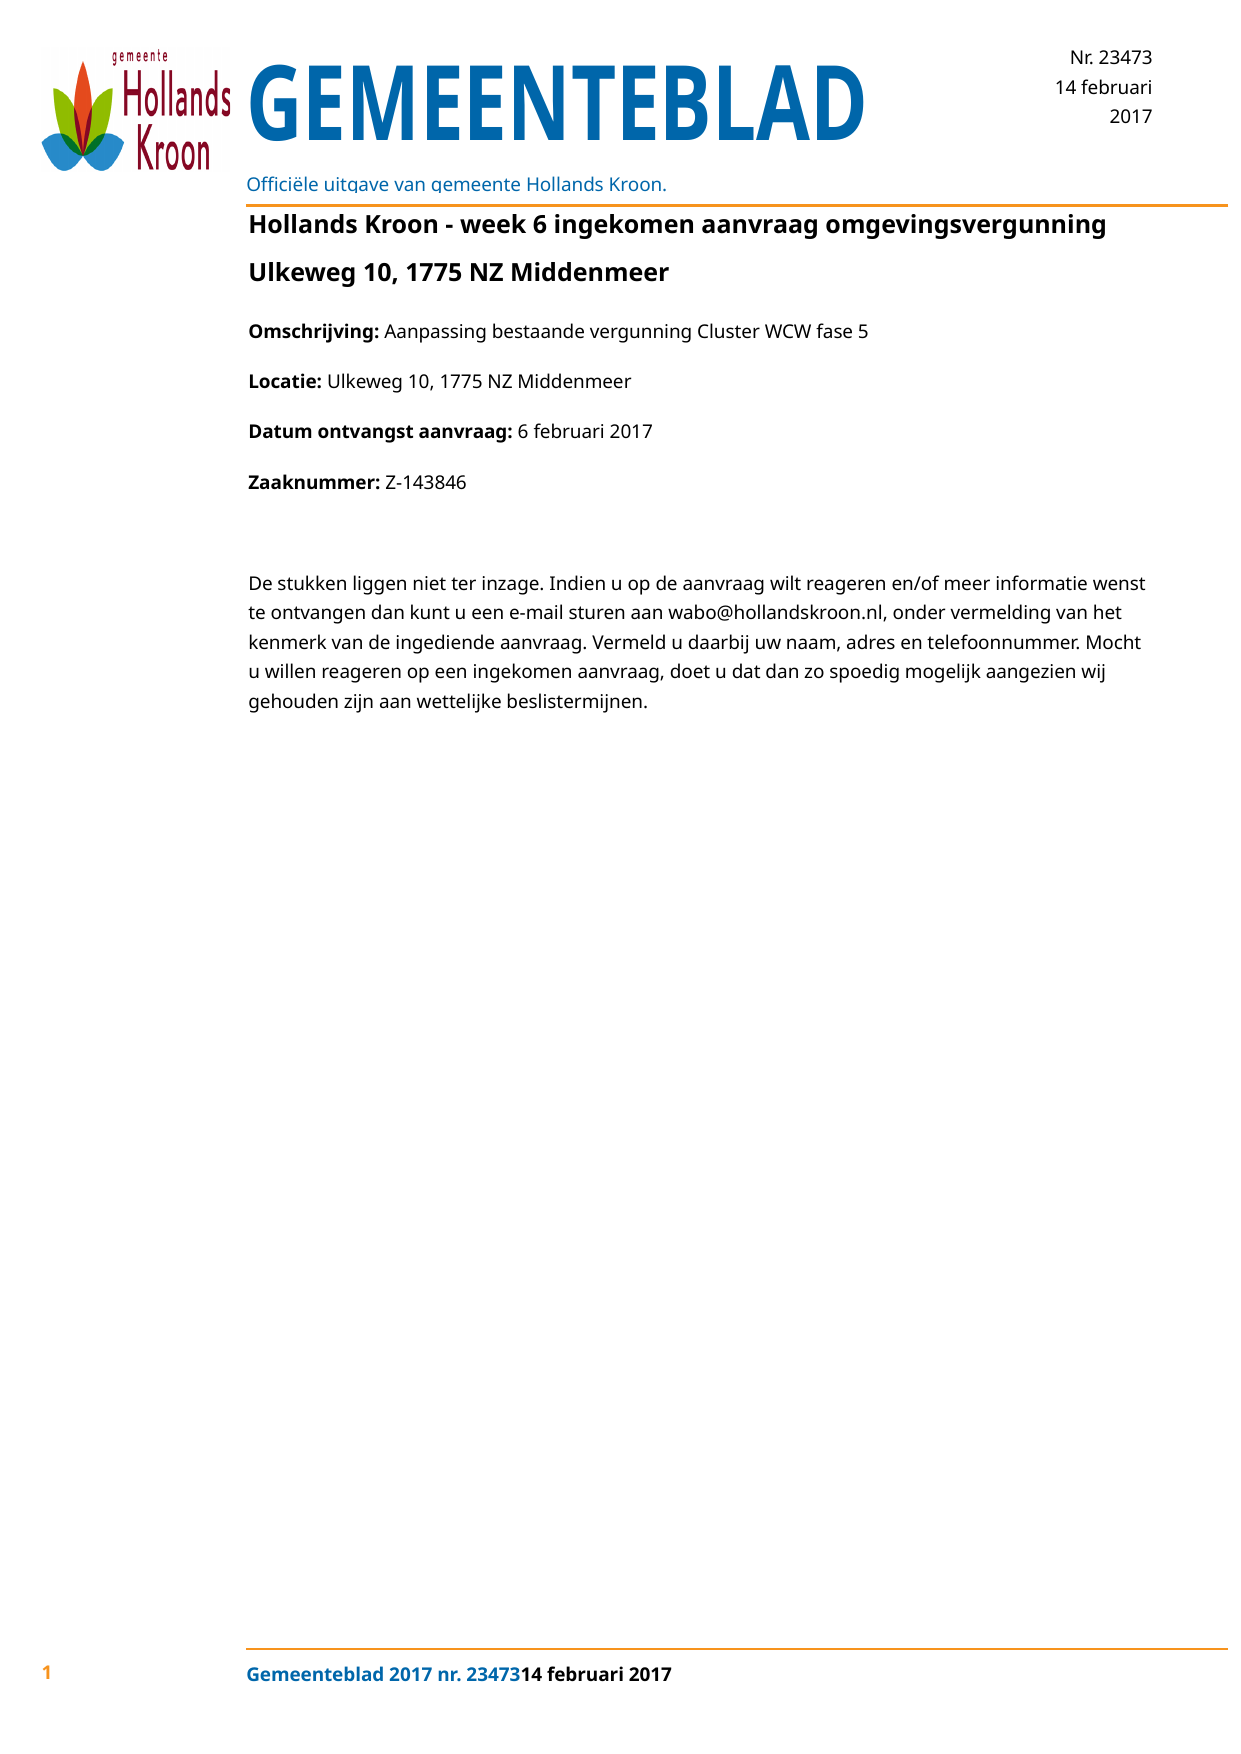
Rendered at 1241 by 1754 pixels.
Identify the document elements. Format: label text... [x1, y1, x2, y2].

text Locatie: Ulkeweg 10, 1775 NZ Middenmeer [248, 368, 1152, 394]
text Omschrijving: Aanpassing bestaande vergunning Cluster WCW fase 5 [248, 318, 1152, 344]
text Hollands Kroon - week 6 ingekomen aanvraag omgevingsvergunning Ulkeweg 10, 1775 NZ Middenmeer [248, 207, 1152, 288]
picture [41, 47, 231, 172]
text De stukken liggen niet ter inzage. Indien u op de aanvraag wilt reageren en/of meer informatie wenst te ontvangen dan kunt u een e-mail sturen aan wabo@hollandskroon.nl, onder vermelding van het kenmerk van de ingediende aanvraag. Vermeld u daarbij uw naam, adres en telefoonnummer. Mocht u willen reageren op een ingekomen aanvraag, doet u dat dan zo spoedig mogelijk aangezien wij gehouden zijn aan wettelijke beslistermijnen. [248, 570, 1152, 714]
text Zaaknummer: Z-143846 [248, 469, 1152, 495]
text Datum ontvangst aanvraag: 6 februari 2017 [248, 419, 1152, 444]
